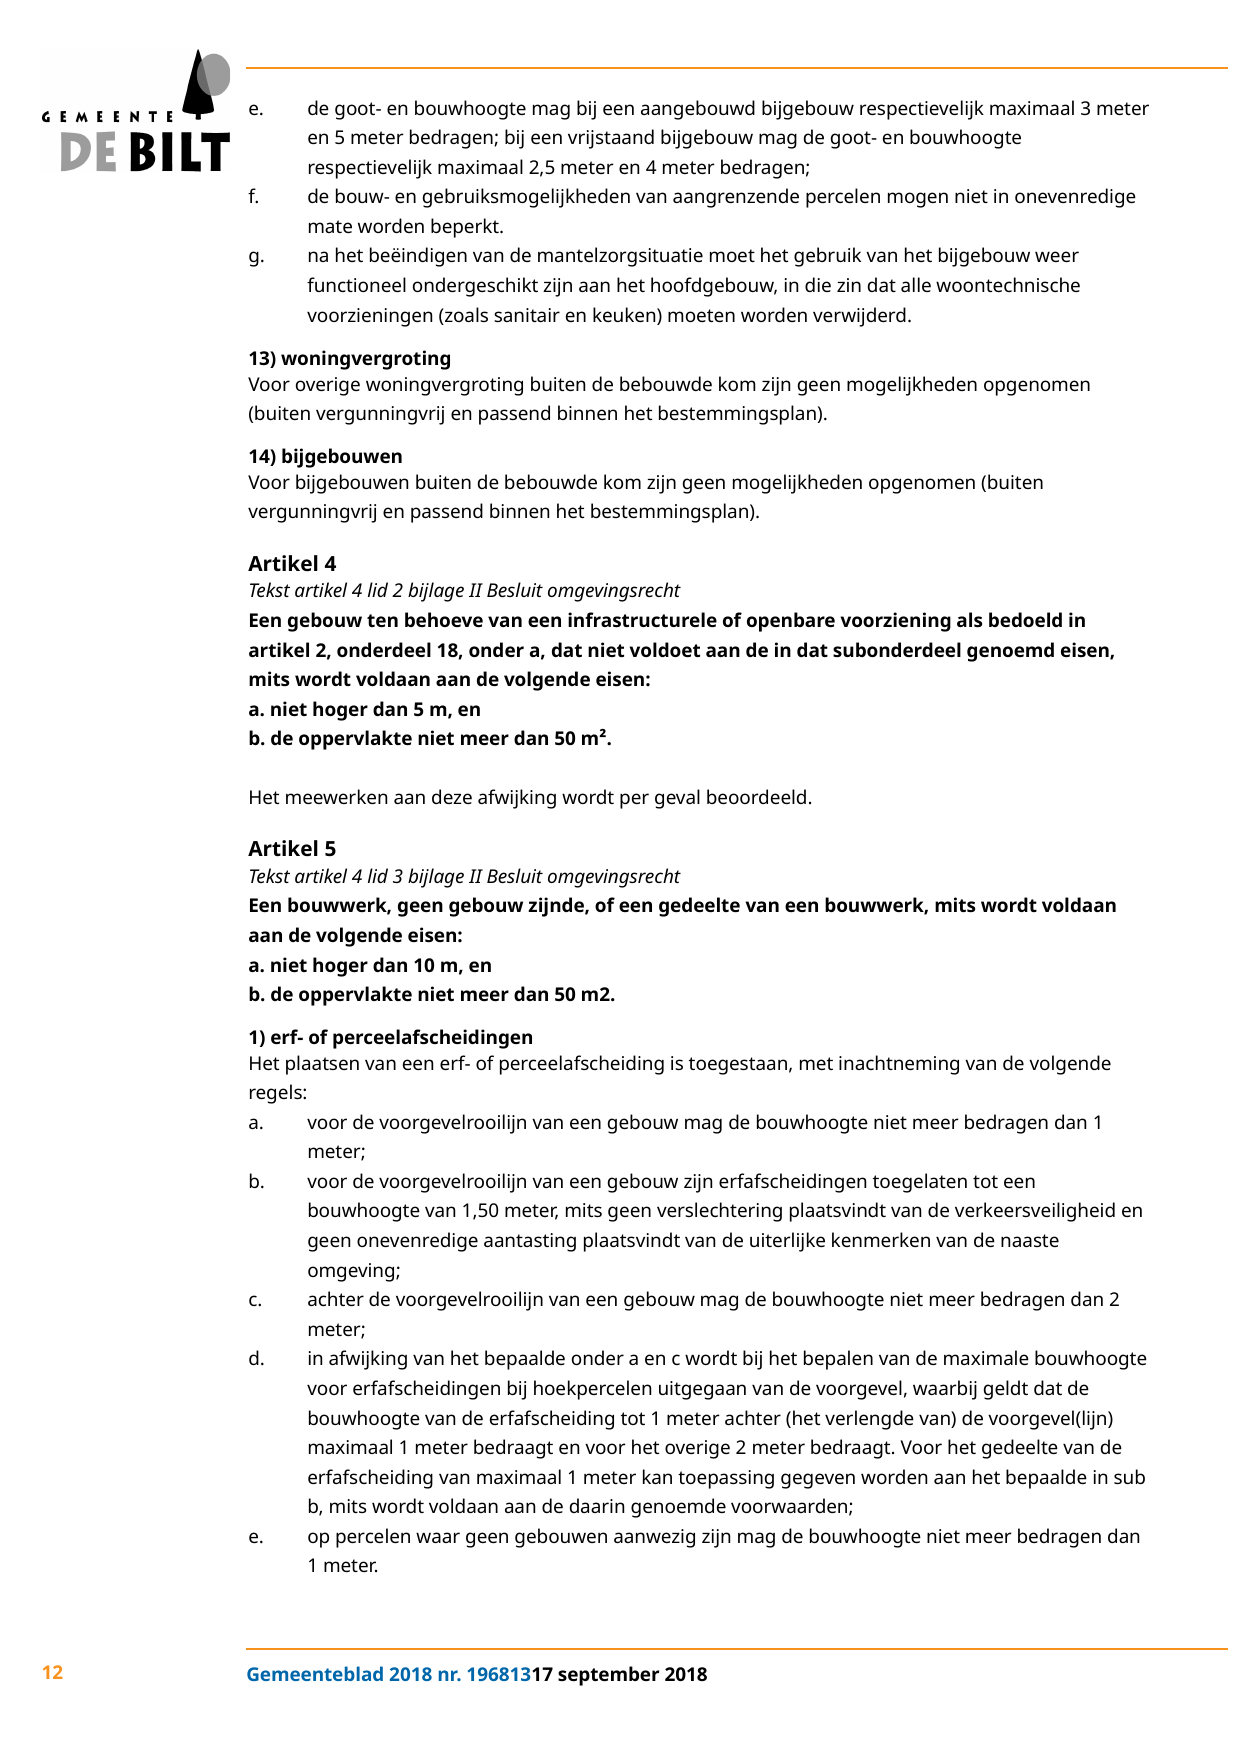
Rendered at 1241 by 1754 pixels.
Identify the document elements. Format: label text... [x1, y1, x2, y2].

list de goot- en bouwhoogte mag bij een aangebouwd bijgebouw respectievelijk maximaal 3 meter en 5 meter bedragen; bij een vrijstaand bijgebouw mag de goot- en bouwhoogte respectievelijk maximaal 2,5 meter en 4 meter bedragen; [248, 95, 1152, 180]
text Het plaatsen van een erf- of perceelafscheiding is toegestaan, met inachtneming van de volgende regels: [248, 1050, 1152, 1105]
list op percelen waar geen gebouwen aanwezig zijn mag de bouwhoogte niet meer bedragen dan 1 meter. [248, 1523, 1152, 1578]
text Voor overige woningvergroting buiten de bebouwde kom zijn geen mogelijkheden opgenomen (buiten vergunningvrij en passend binnen het bestemmingsplan). [248, 371, 1152, 426]
text Tekst artikel 4 lid 2 bijlage II Besluit omgevingsrecht [248, 578, 1152, 603]
text 14) bijgebouwen [248, 443, 1152, 469]
table_header Een bouwwerk, geen gebouw zijnde, of een gedeelte van een bouwwerk, mits wordt voldaan aan de volgende eisen: a. niet hoger dan 10 m, en b. de oppervlakte niet meer dan 50 m2. [248, 893, 1152, 1007]
text Het meewerken aan deze afwijking wordt per geval beoordeeld. [248, 784, 1152, 810]
picture [41, 47, 231, 172]
list na het beëindigen van de mantelzorgsituatie moet het gebruik van het bijgebouw weer functioneel ondergeschikt zijn aan het hoofdgebouw, in die zin dat alle woontechnische voorzieningen (zoals sanitair en keuken) moeten worden verwijderd. [248, 243, 1152, 328]
list in afwijking van het bepaalde onder a en c wordt bij het bepalen van de maximale bouwhoogte voor erfafscheidingen bij hoekpercelen uitgegaan van de voorgevel, waarbij geldt dat de bouwhoogte van de erfafscheiding tot 1 meter achter (het verlengde van) de voorgevel(lijn) maximaal 1 meter bedraagt en voor het overige 2 meter bedraagt. Voor het gedeelte van de erfafscheiding van maximaal 1 meter kan toepassing gegeven worden aan het bepaalde in sub b, mits wordt voldaan aan de daarin genoemde voorwaarden; [248, 1346, 1152, 1519]
list de bouw- en gebruiksmogelijkheden van aangrenzende percelen mogen niet in onevenredige mate worden beperkt. [248, 183, 1152, 239]
text Artikel 4 [248, 549, 1152, 578]
text 1) erf- of perceelafscheidingen [248, 1024, 1152, 1050]
table_header Een gebouw ten behoeve van een infrastructurele of openbare voorziening als bedoeld in artikel 2, onderdeel 18, onder a, dat niet voldoet aan de in dat subonderdeel genoemd eisen, mits wordt voldaan aan de volgende eisen: a. niet hoger dan 5 m, en b. de oppervlakte niet meer dan 50 m². [248, 607, 1152, 751]
list voor de voorgevelrooilijn van een gebouw mag de bouwhoogte niet meer bedragen dan 1 meter; [248, 1109, 1152, 1164]
text Artikel 5 [248, 834, 1152, 863]
text 13) woningvergroting [248, 345, 1152, 371]
list achter de voorgevelrooilijn van een gebouw mag de bouwhoogte niet meer bedragen dan 2 meter; [248, 1286, 1152, 1342]
text Tekst artikel 4 lid 3 bijlage II Besluit omgevingsrecht [248, 863, 1152, 889]
text Voor bijgebouwen buiten de bebouwde kom zijn geen mogelijkheden opgenomen (buiten vergunningvrij en passend binnen het bestemmingsplan). [248, 469, 1152, 524]
list voor de voorgevelrooilijn van een gebouw zijn erfafscheidingen toegelaten tot een bouwhoogte van 1,50 meter, mits geen verslechtering plaatsvindt van de verkeersveiligheid en geen onevenredige aantasting plaatsvindt van de uiterlijke kenmerken van de naaste omgeving; [248, 1168, 1152, 1282]
